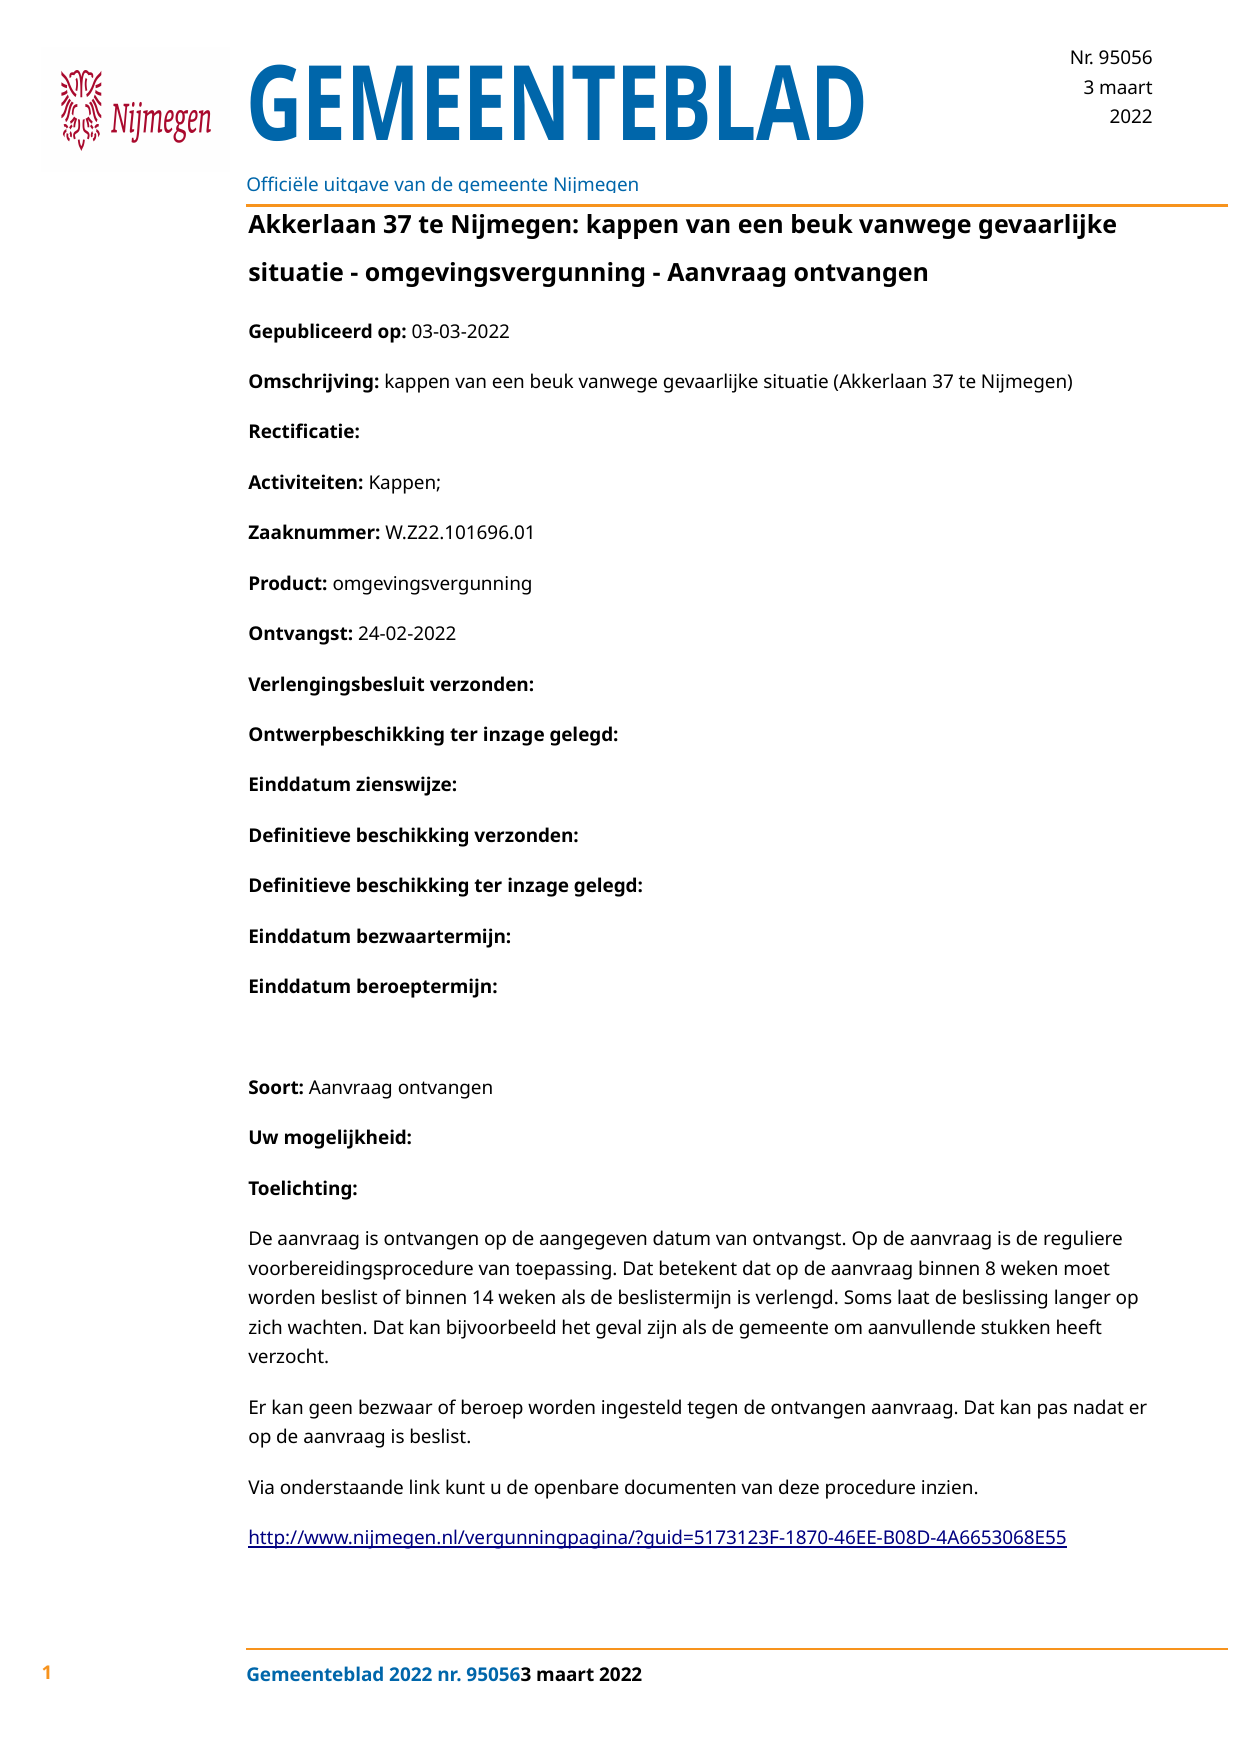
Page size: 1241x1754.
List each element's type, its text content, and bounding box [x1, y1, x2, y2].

text Omschrijving: kappen van een beuk vanwege gevaarlijke situatie (Akkerlaan 37 te Nijmegen) [248, 368, 1152, 394]
text Zaaknummer: W.Z22.101696.01 [248, 519, 1152, 545]
text Ontvangst: 24-02-2022 [248, 620, 1152, 646]
text Gepubliceerd op: 03-03-2022 [248, 318, 1152, 344]
text Akkerlaan 37 te Nijmegen: kappen van een beuk vanwege gevaarlijke situatie - omgevingsvergunning - Aanvraag ontvangen [248, 207, 1152, 288]
text Toelichting: [248, 1175, 1152, 1201]
picture [41, 47, 231, 172]
text Er kan geen bezwaar of beroep worden ingesteld tegen de ontvangen aanvraag. Dat kan pas nadat er op de aanvraag is beslist. [248, 1394, 1152, 1449]
text Product: omgevingsvergunning [248, 570, 1152, 596]
text Rectificatie: [248, 419, 1152, 444]
text Soort: Aanvraag ontvangen [248, 1074, 1152, 1100]
text Verlengingsbesluit verzonden: [248, 671, 1152, 697]
text Einddatum zienswijze: [248, 772, 1152, 797]
text Definitieve beschikking ter inzage gelegd: [248, 872, 1152, 898]
text Activiteiten: Kappen; [248, 469, 1152, 495]
text Uw mogelijkheid: [248, 1124, 1152, 1150]
text http://www.nijmegen.nl/vergunningpagina/?guid=5173123F-1870-46EE-B08D-4A6653068E55 [248, 1524, 1152, 1550]
text Definitieve beschikking verzonden: [248, 822, 1152, 848]
text De aanvraag is ontvangen op de aangegeven datum van ontvangst. Op de aanvraag is de reguliere voorbereidingsprocedure van toepassing. Dat betekent dat op de aanvraag binnen 8 weken moet worden beslist of binnen 14 weken als de beslistermijn is verlengd. Soms laat de beslissing langer op zich wachten. Dat kan bijvoorbeeld het geval zijn als de gemeente om aanvullende stukken heeft verzocht. [248, 1225, 1152, 1369]
text Einddatum bezwaartermijn: [248, 923, 1152, 949]
text Ontwerpbeschikking ter inzage gelegd: [248, 721, 1152, 747]
text Via onderstaande link kunt u de openbare documenten van deze procedure inzien. [248, 1474, 1152, 1500]
text Einddatum beroeptermijn: [248, 973, 1152, 999]
